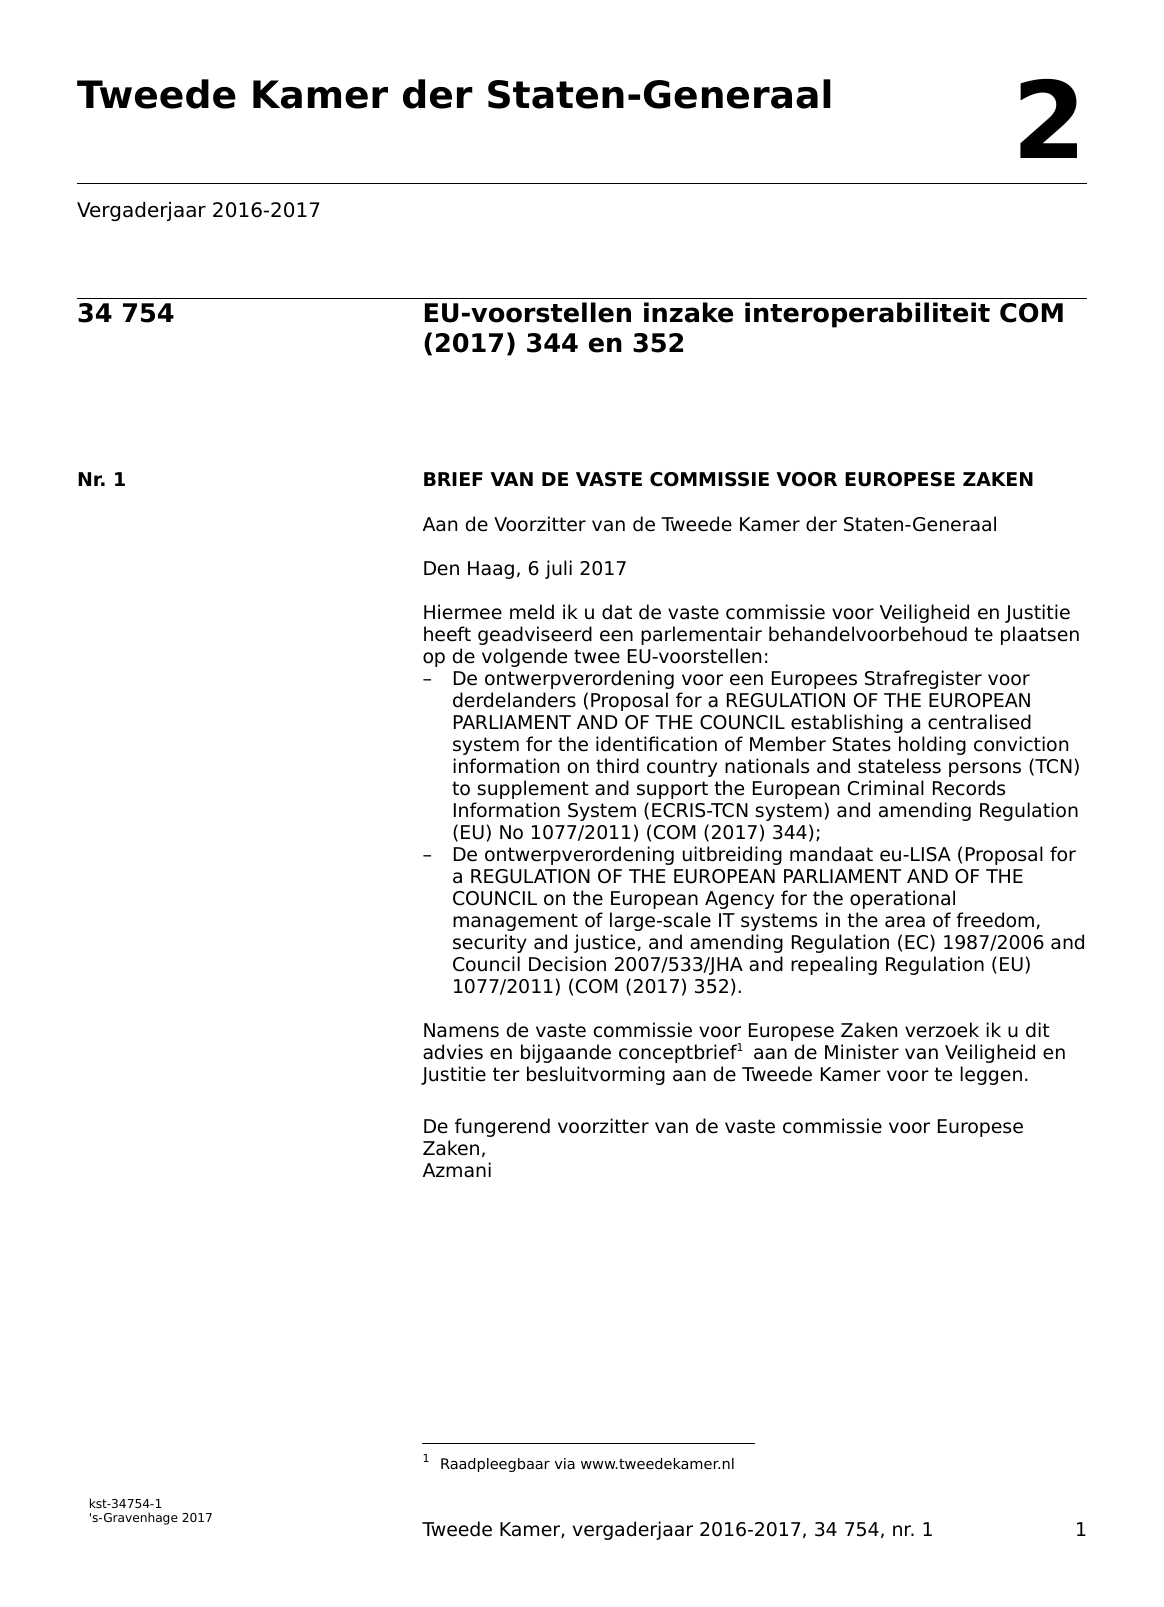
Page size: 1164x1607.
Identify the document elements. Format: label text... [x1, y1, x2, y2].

text Den Haag, 6 juli 2017 [422, 558, 1087, 580]
text 's-Gravenhage 2017 [88, 1511, 323, 1525]
text Raadpleegbaar via www.tweedekamer.nl [422, 1452, 1087, 1474]
text Aan de Voorzitter van de Tweede Kamer der Staten-Generaal [422, 513, 1087, 536]
text – De ontwerpverordening uitbreiding mandaat eu-LISA (Proposal for a REGULATION OF THE EUROPEAN PARLIAMENT AND OF THE COUNCIL on the European Agency for the operational management of large-scale IT systems in the area of freedom, security and justice, and amending Regulation (EC) 1987/2006 and Council Decision 2007/533/JHA and repealing Regulation (EU) 1077/2011) (COM (2017) 352). [422, 844, 1087, 997]
text kst-34754-1 [88, 1497, 323, 1511]
table_header Tweede Kamer der Staten-Generaal [77, 59, 886, 183]
subtitle 34 754 EU-voorstellen inzake interoperabiliteit COM (2017) 344 en 352 [77, 299, 1087, 358]
table_cell Vergaderjaar 2016-2017 [77, 184, 1087, 298]
text Hiermee meld ik u dat de vaste commissie voor Veiligheid en Justitie heeft geadviseerd een parlementair behandelvoorbehoud te plaatsen op de volgende twee EU-voorstellen: [422, 602, 1087, 668]
text Namens de vaste commissie voor Europese Zaken verzoek ik u dit advies en bijgaande conceptbrief aan de Minister van Veiligheid en Justitie ter besluitvorming aan de Tweede Kamer voor te leggen. [422, 1020, 1087, 1086]
subtitle Nr. 1 BRIEF VAN DE VASTE COMMISSIE VOOR EUROPESE ZAKEN [77, 469, 1087, 491]
text – De ontwerpverordening voor een Europees Strafregister voor derdelanders (Proposal for a REGULATION OF THE EUROPEAN PARLIAMENT AND OF THE COUNCIL establishing a centralised system for the identification of Member States holding conviction information on third country nationals and stateless persons (TCN) to supplement and support the European Criminal Records Information System (ECRIS-TCN system) and amending Regulation (EU) No 1077/2011) (COM (2017) 344); [422, 668, 1087, 844]
text De fungerend voorzitter van de vaste commissie voor Europese Zaken, Azmani [422, 1116, 1087, 1182]
table_header 2 [886, 59, 1087, 183]
